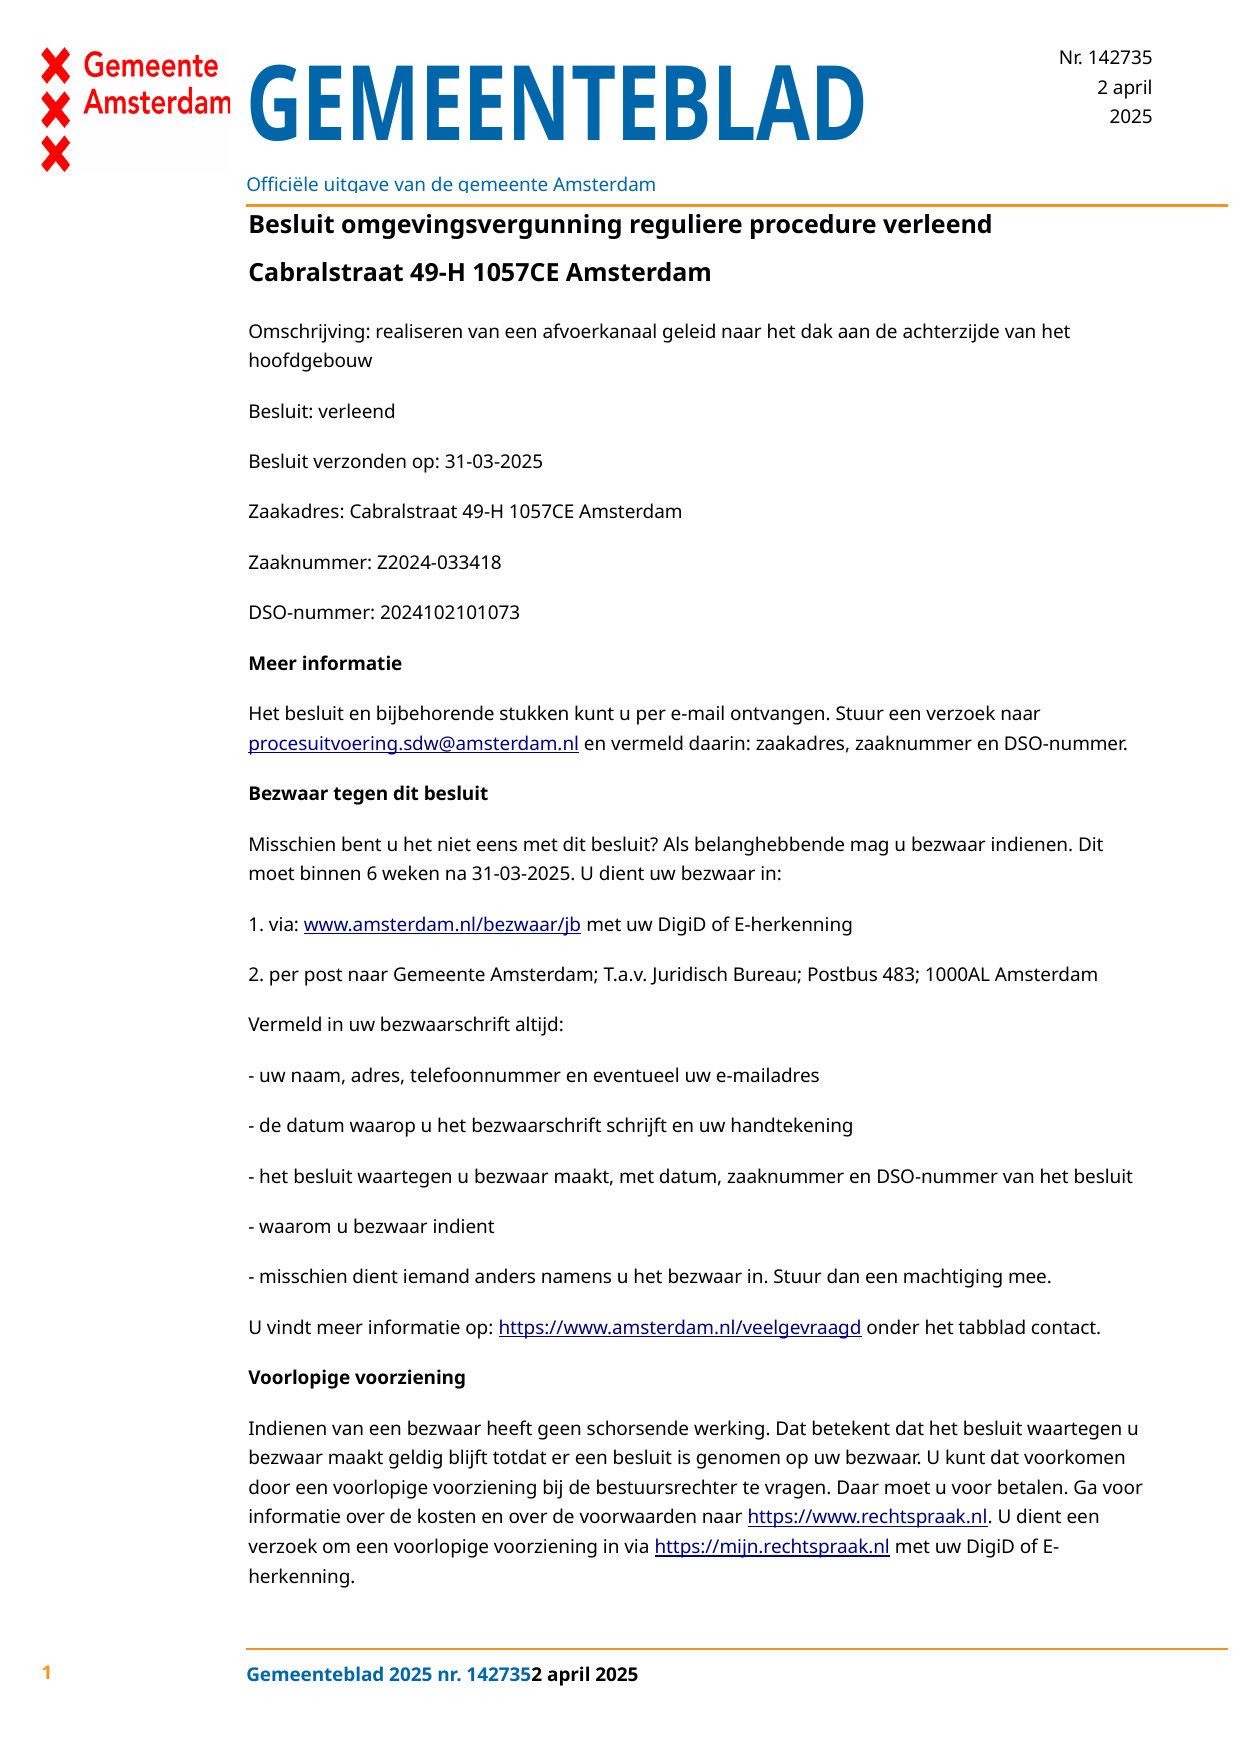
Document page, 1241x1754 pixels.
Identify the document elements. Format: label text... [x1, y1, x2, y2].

text U vindt meer informatie op: https://www.amsterdam.nl/veelgevraagd onder het tabblad contact. [248, 1314, 1152, 1340]
picture [41, 47, 231, 172]
text - de datum waarop u het bezwaarschrift schrijft en uw handtekening [248, 1112, 1152, 1138]
text DSO-nummer: 2024102101073 [248, 599, 1152, 625]
text Voorlopige voorziening [248, 1364, 1152, 1390]
text 2. per post naar Gemeente Amsterdam; T.a.v. Juridisch Bureau; Postbus 483; 1000AL Amsterdam [248, 961, 1152, 987]
text Meer informatie [248, 650, 1152, 676]
text Zaakadres: Cabralstraat 49-H 1057CE Amsterdam [248, 499, 1152, 524]
text - het besluit waartegen u bezwaar maakt, met datum, zaaknummer en DSO-nummer van het besluit [248, 1163, 1152, 1189]
text Besluit omgevingsvergunning reguliere procedure verleend Cabralstraat 49-H 1057CE Amsterdam [248, 207, 1152, 288]
text - waarom u bezwaar indient [248, 1213, 1152, 1239]
text Vermeld in uw bezwaarschrift altijd: [248, 1012, 1152, 1037]
text 1. via: www.amsterdam.nl/bezwaar/jb met uw DigiD of E-herkenning [248, 911, 1152, 937]
text Bezwaar tegen dit besluit [248, 780, 1152, 806]
text Besluit: verleend [248, 398, 1152, 424]
text Zaaknummer: Z2024-033418 [248, 549, 1152, 575]
text Omschrijving: realiseren van een afvoerkanaal geleid naar het dak aan de achterzijde van het hoofdgebouw [248, 318, 1152, 373]
text Besluit verzonden op: 31-03-2025 [248, 448, 1152, 474]
text - uw naam, adres, telefoonnummer en eventueel uw e-mailadres [248, 1062, 1152, 1088]
text - misschien dient iemand anders namens u het bezwaar in. Stuur dan een machtiging mee. [248, 1264, 1152, 1289]
text Misschien bent u het niet eens met dit besluit? Als belanghebbende mag u bezwaar indienen. Dit moet binnen 6 weken na 31-03-2025. U dient uw bezwaar in: [248, 831, 1152, 886]
text Het besluit en bijbehorende stukken kunt u per e-mail ontvangen. Stuur een verzoek naar procesuitvoering.sdw@amsterdam.nl en vermeld daarin: zaakadres, zaaknummer en DSO-nummer. [248, 700, 1152, 756]
text Indienen van een bezwaar heeft geen schorsende werking. Dat betekent dat het besluit waartegen u bezwaar maakt geldig blijft totdat er een besluit is genomen op uw bezwaar. U kunt dat voorkomen door een voorlopige voorziening bij de bestuursrechter te vragen. Daar moet u voor betalen. Ga voor informatie over de kosten en over de voorwaarden naar https://www.rechtspraak.nl. U dient een verzoek om een voorlopige voorziening in via https://mijn.rechtspraak.nl met uw DigiD of E-herkenning. [248, 1415, 1152, 1589]
